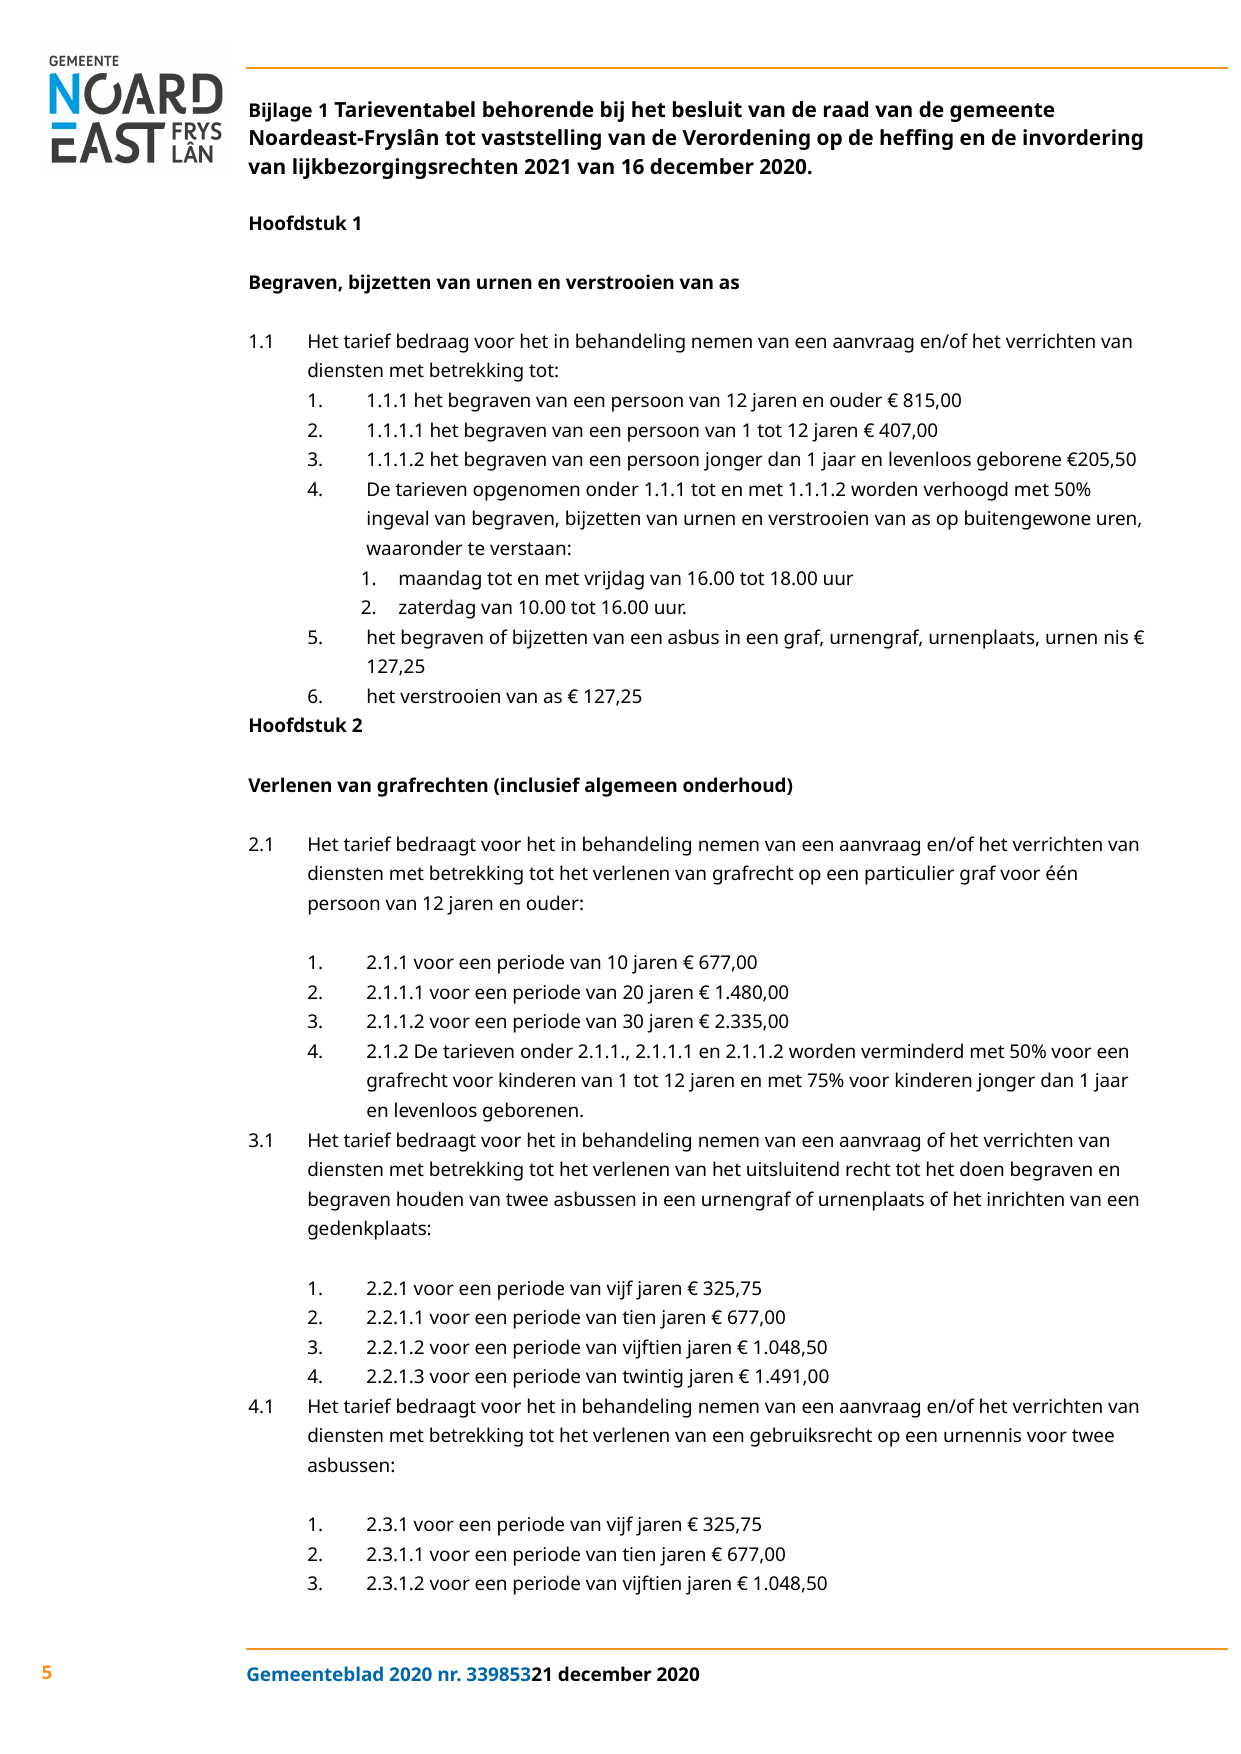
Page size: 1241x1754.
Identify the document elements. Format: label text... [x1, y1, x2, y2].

list Het tarief bedraagt voor het in behandeling nemen van een aanvraag en/of het verrichten van diensten met betrekking tot het verlenen van grafrecht op een particulier graf voor één persoon van 12 jaren en ouder: [248, 831, 1152, 916]
list 2.3.1 voor een periode van vijf jaren € 325,75 [307, 1511, 1152, 1537]
list 2.2.1.2 voor een periode van vijftien jaren € 1.048,50 [307, 1334, 1152, 1360]
text Begraven, bijzetten van urnen en verstrooien van as [248, 269, 1152, 295]
list 2.1.2 De tarieven onder 2.1.1., 2.1.1.1 en 2.1.1.2 worden verminderd met 50% voor een grafrecht voor kinderen van 1 tot 12 jaren en met 75% voor kinderen jonger dan 1 jaar en levenloos geborenen. [307, 1038, 1152, 1123]
text Hoofdstuk 1 [248, 210, 1152, 236]
text Hoofdstuk 2 [248, 713, 1152, 738]
text Bijlage 1 Tarieventabel behorende bij het besluit van de raad van de gemeente Noardeast-Fryslân tot vaststelling van de Verordening op de heffing en de invordering van lijkbezorgingsrechten 2021 van 16 december 2020. [248, 95, 1152, 180]
list het verstrooien van as € 127,25 [307, 683, 1152, 709]
list 2.2.1 voor een periode van vijf jaren € 325,75 [307, 1275, 1152, 1301]
list maandag tot en met vrijdag van 16.00 tot 18.00 uur [361, 565, 1152, 591]
list 2.2.1.3 voor een periode van twintig jaren € 1.491,00 [307, 1363, 1152, 1389]
list De tarieven opgenomen onder 1.1.1 tot en met 1.1.1.2 worden verhoogd met 50% ingeval van begraven, bijzetten van urnen en verstrooien van as op buitengewone uren, waaronder te verstaan: [307, 476, 1152, 561]
list 2.1.1.1 voor een periode van 20 jaren € 1.480,00 [307, 979, 1152, 1005]
list 2.3.1.1 voor een periode van tien jaren € 677,00 [307, 1541, 1152, 1567]
list 2.2.1.1 voor een periode van tien jaren € 677,00 [307, 1304, 1152, 1330]
text Verlenen van grafrechten (inclusief algemeen onderhoud) [248, 772, 1152, 798]
list 1.1.1 het begraven van een persoon van 12 jaren en ouder € 815,00 [307, 387, 1152, 413]
list 2.3.1.2 voor een periode van vijftien jaren € 1.048,50 [307, 1571, 1152, 1596]
list Het tarief bedraagt voor het in behandeling nemen van een aanvraag of het verrichten van diensten met betrekking tot het verlenen van het uitsluitend recht tot het doen begraven en begraven houden van twee asbussen in een urnengraf of urnenplaats of het inrichten van een gedenkplaats: [248, 1127, 1152, 1241]
list 1.1.1.1 het begraven van een persoon van 1 tot 12 jaren € 407,00 [307, 417, 1152, 443]
list Het tarief bedraag voor het in behandeling nemen van een aanvraag en/of het verrichten van diensten met betrekking tot: [248, 328, 1152, 383]
list zaterdag van 10.00 tot 16.00 uur. [361, 594, 1152, 620]
list 2.1.1.2 voor een periode van 30 jaren € 2.335,00 [307, 1008, 1152, 1034]
list het begraven of bijzetten van een asbus in een graf, urnengraf, urnenplaats, urnen nis € 127,25 [307, 624, 1152, 679]
list 2.1.1 voor een periode van 10 jaren € 677,00 [307, 949, 1152, 975]
list 1.1.1.2 het begraven van een persoon jonger dan 1 jaar en levenloos geborene €205,50 [307, 446, 1152, 472]
picture [41, 47, 231, 172]
list Het tarief bedraagt voor het in behandeling nemen van een aanvraag en/of het verrichten van diensten met betrekking tot het verlenen van een gebruiksrecht op een urnennis voor twee asbussen: [248, 1393, 1152, 1478]
